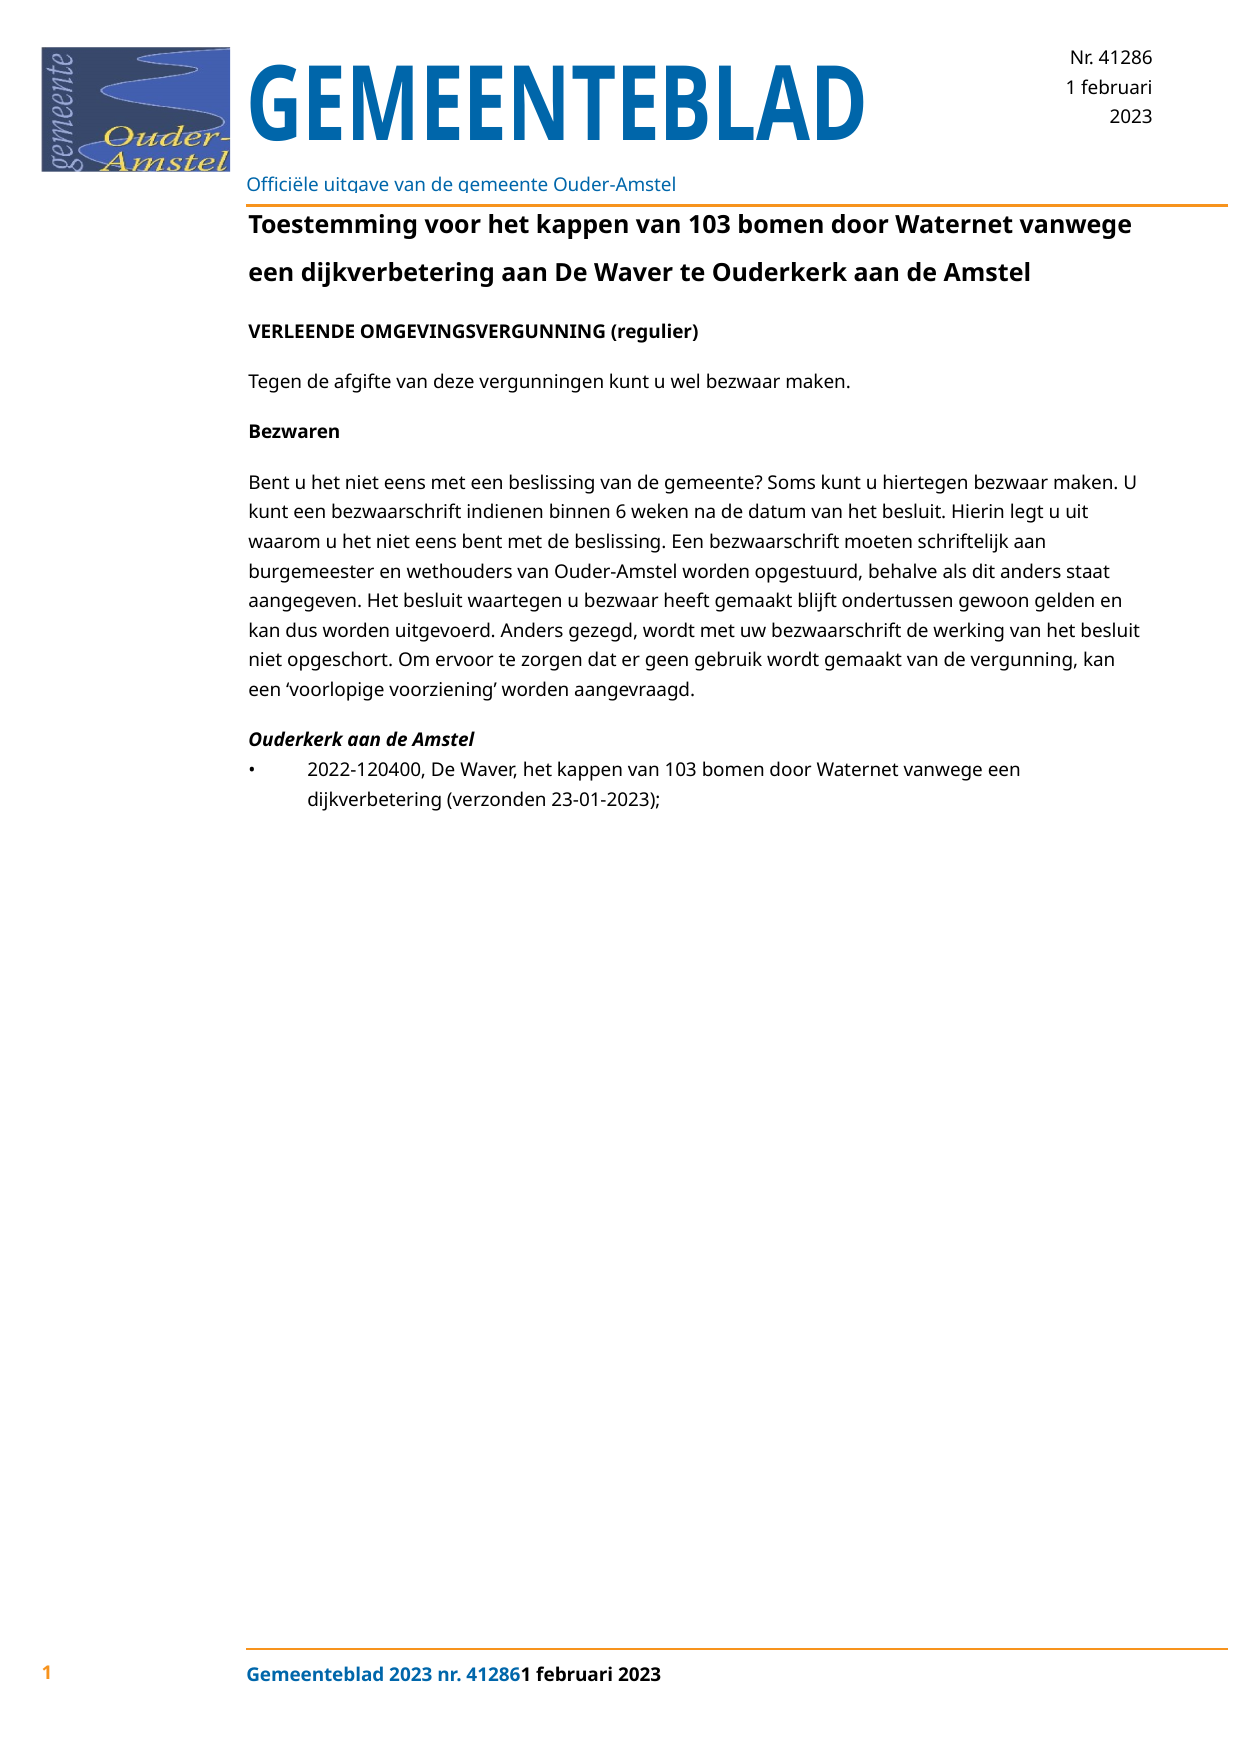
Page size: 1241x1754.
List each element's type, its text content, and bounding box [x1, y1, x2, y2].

text Toestemming voor het kappen van 103 bomen door Waternet vanwege een dijkverbetering aan De Waver te Ouderkerk aan de Amstel [248, 207, 1152, 288]
text Bezwaren [248, 419, 1152, 444]
text Tegen de afgifte van deze vergunningen kunt u wel bezwaar maken. [248, 368, 1152, 394]
text Ouderkerk aan de Amstel [248, 727, 1152, 752]
list 2022-120400, De Waver, het kappen van 103 bomen door Waternet vanwege een dijkverbetering (verzonden 23-01-2023); [248, 756, 1152, 812]
text VERLEENDE OMGEVINGSVERGUNNING (regulier) [248, 318, 1152, 344]
text Bent u het niet eens met een beslissing van de gemeente? Soms kunt u hiertegen bezwaar maken. U kunt een bezwaarschrift indienen binnen 6 weken na de datum van het besluit. Hierin legt u uit waarom u het niet eens bent met de beslissing. Een bezwaarschrift moeten schriftelijk aan burgemeester en wethouders van Ouder-Amstel worden opgestuurd, behalve als dit anders staat aangegeven. Het besluit waartegen u bezwaar heeft gemaakt blijft ondertussen gewoon gelden en kan dus worden uitgevoerd. Anders gezegd, wordt met uw bezwaarschrift de werking van het besluit niet opgeschort. Om ervoor te zorgen dat er geen gebruik wordt gemaakt van de vergunning, kan een ‘voorlopige voorziening’ worden aangevraagd. [248, 469, 1152, 702]
picture [41, 47, 231, 172]
